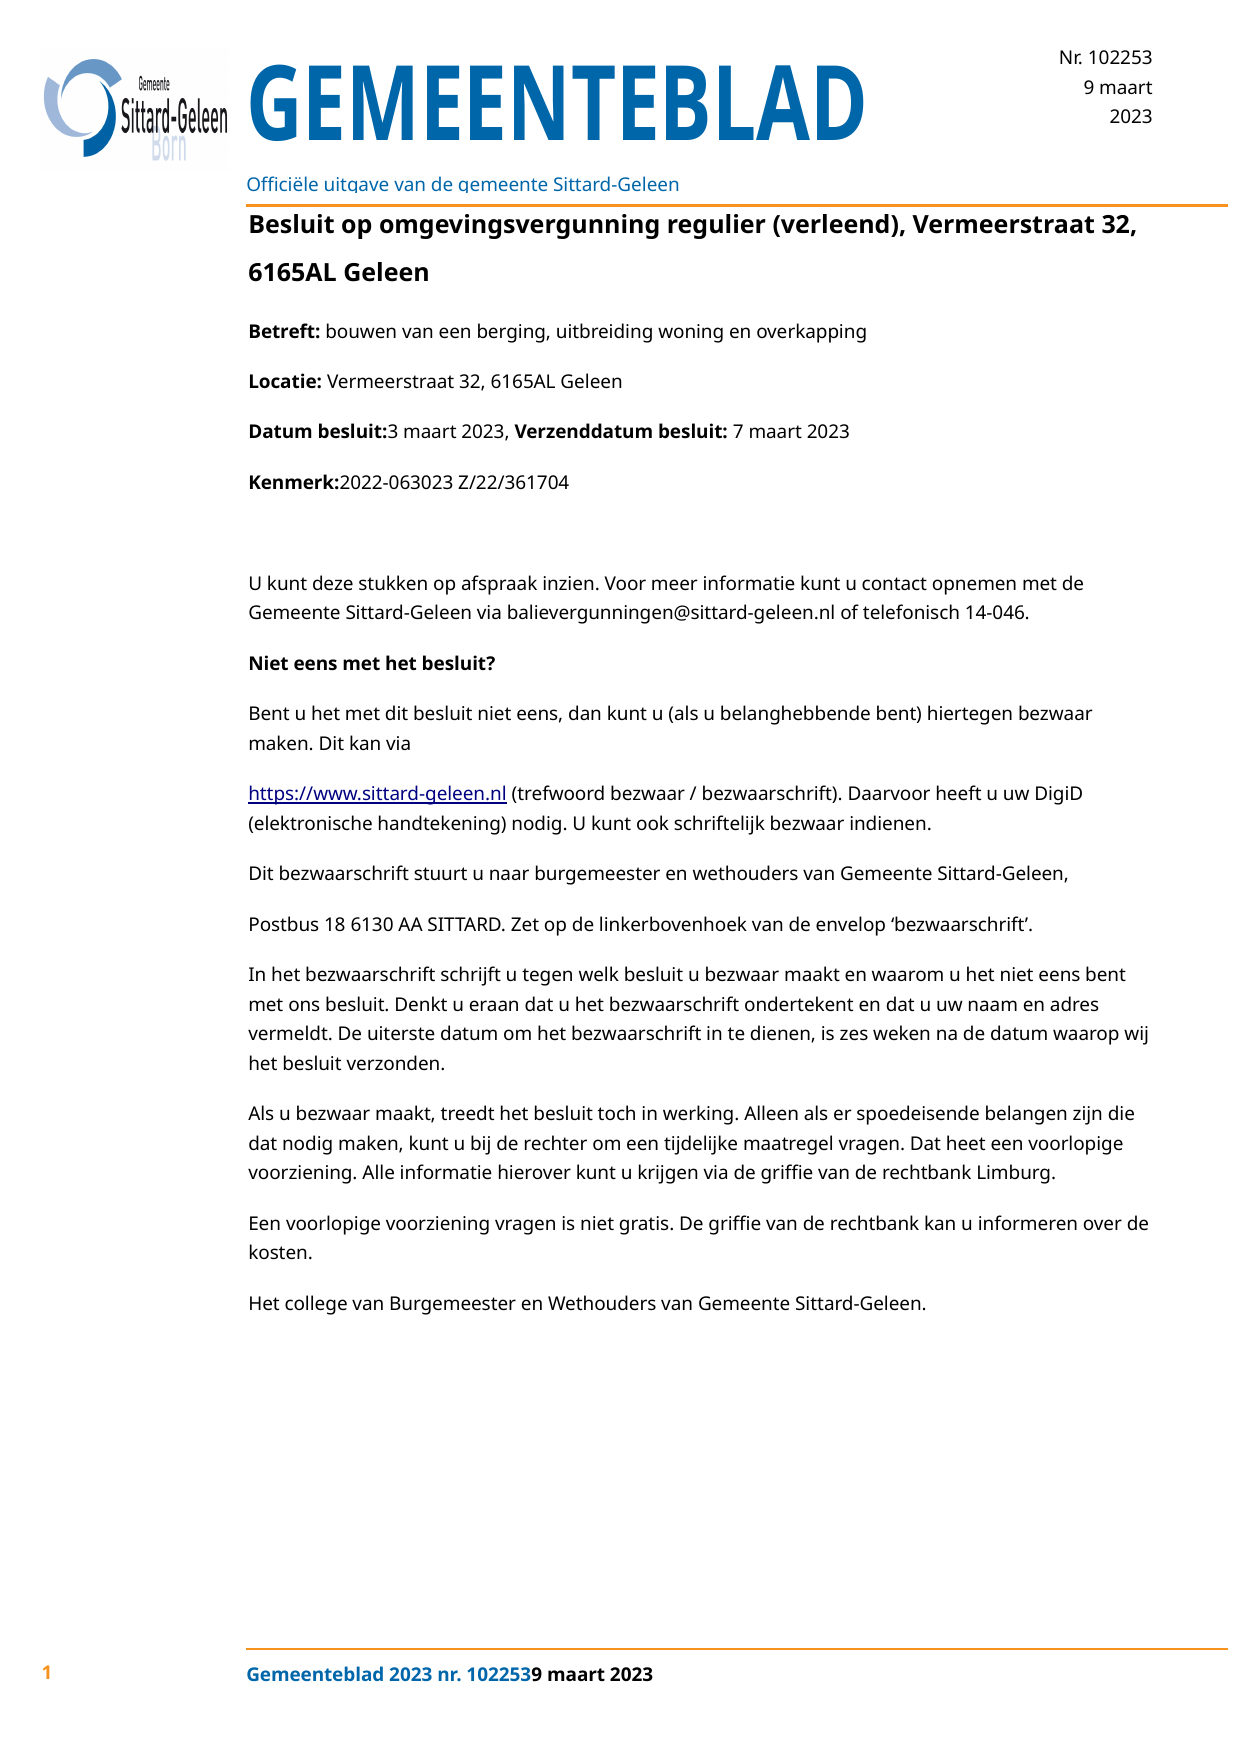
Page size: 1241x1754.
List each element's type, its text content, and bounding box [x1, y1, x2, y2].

text Besluit op omgevingsvergunning regulier (verleend), Vermeerstraat 32, 6165AL Geleen [248, 207, 1152, 288]
text https://www.sittard-geleen.nl (trefwoord bezwaar / bezwaarschrift). Daarvoor heeft u uw DigiD (elektronische handtekening) nodig. U kunt ook schriftelijk bezwaar indienen. [248, 780, 1152, 836]
text Betreft: bouwen van een berging, uitbreiding woning en overkapping [248, 318, 1152, 344]
text Bent u het met dit besluit niet eens, dan kunt u (als u belanghebbende bent) hiertegen bezwaar maken. Dit kan via [248, 700, 1152, 756]
text Het college van Burgemeester en Wethouders van Gemeente Sittard-Geleen. [248, 1290, 1152, 1316]
text Datum besluit:3 maart 2023, Verzenddatum besluit: 7 maart 2023 [248, 419, 1152, 444]
text Niet eens met het besluit? [248, 650, 1152, 676]
text Kenmerk:2022-063023 Z/22/361704 [248, 469, 1152, 495]
text Een voorlopige voorziening vragen is niet gratis. De griffie van de rechtbank kan u informeren over de kosten. [248, 1210, 1152, 1265]
picture [41, 47, 231, 172]
text Postbus 18 6130 AA SITTARD. Zet op de linkerbovenhoek van de envelop ‘bezwaarschrift’. [248, 911, 1152, 937]
text Dit bezwaarschrift stuurt u naar burgemeester en wethouders van Gemeente Sittard-Geleen, [248, 860, 1152, 886]
text Locatie: Vermeerstraat 32, 6165AL Geleen [248, 368, 1152, 394]
text Als u bezwaar maakt, treedt het besluit toch in werking. Alleen als er spoedeisende belangen zijn die dat nodig maken, kunt u bij de rechter om een tijdelijke maatregel vragen. Dat heet een voorlopige voorziening. Alle informatie hierover kunt u krijgen via de griffie van de rechtbank Limburg. [248, 1100, 1152, 1185]
text In het bezwaarschrift schrijft u tegen welk besluit u bezwaar maakt en waarom u het niet eens bent met ons besluit. Denkt u eraan dat u het bezwaarschrift ondertekent en dat u uw naam en adres vermeldt. De uiterste datum om het bezwaarschrift in te dienen, is zes weken na de datum waarop wij het besluit verzonden. [248, 961, 1152, 1076]
text U kunt deze stukken op afspraak inzien. Voor meer informatie kunt u contact opnemen met de Gemeente Sittard-Geleen via balievergunningen@sittard-geleen.nl of telefonisch 14-046. [248, 570, 1152, 625]
